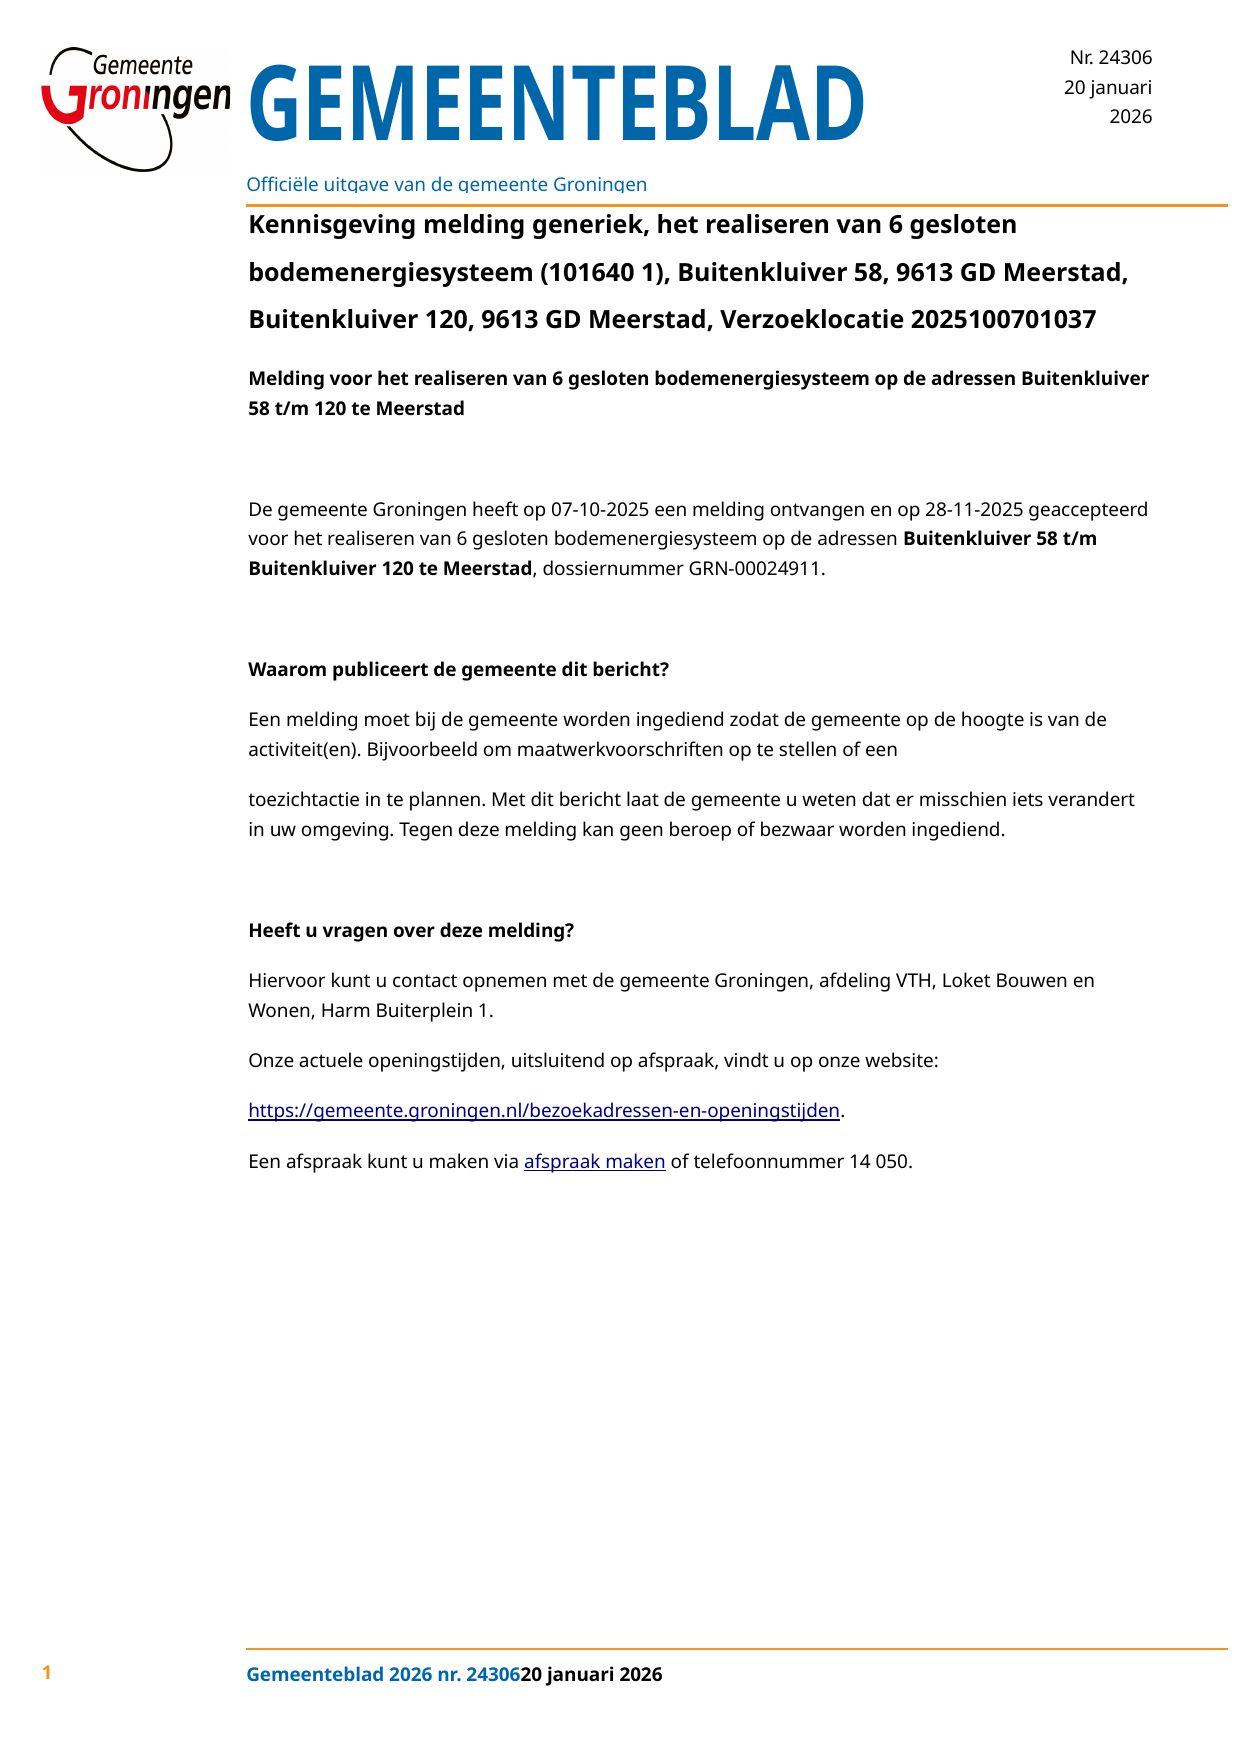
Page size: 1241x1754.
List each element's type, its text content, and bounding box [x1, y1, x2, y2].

text toezichtactie in te plannen. Met dit bericht laat de gemeente u weten dat er misschien iets verandert in uw omgeving. Tegen deze melding kan geen beroep of bezwaar worden ingediend. [248, 786, 1152, 842]
text Kennisgeving melding generiek, het realiseren van 6 gesloten bodemenergiesysteem (101640 1), Buitenkluiver 58, 9613 GD Meerstad, Buitenkluiver 120, 9613 GD Meerstad, Verzoeklocatie 2025100701037 [248, 207, 1152, 336]
text https://gemeente.groningen.nl/bezoekadressen-en-openingstijden. [248, 1098, 1152, 1123]
text Een afspraak kunt u maken via afspraak maken of telefoonnummer 14 050. [248, 1148, 1152, 1174]
text Hiervoor kunt u contact opnemen met de gemeente Groningen, afdeling VTH, Loket Bouwen en Wonen, Harm Buiterplein 1. [248, 967, 1152, 1022]
text Onze actuele openingstijden, uitsluitend op afspraak, vindt u op onze website: [248, 1047, 1152, 1073]
text Een melding moet bij de gemeente worden ingediend zodat de gemeente op de hoogte is van de activiteit(en). Bijvoorbeeld om maatwerkvoorschriften op te stellen of een [248, 706, 1152, 762]
text De gemeente Groningen heeft op 07-10-2025 een melding ontvangen en op 28-11-2025 geaccepteerd voor het realiseren van 6 gesloten bodemenergiesysteem op de adressen Buitenkluiver 58 t/m Buitenkluiver 120 te Meerstad, dossiernummer GRN-00024911. [248, 496, 1152, 581]
text Melding voor het realiseren van 6 gesloten bodemenergiesysteem op de adressen Buitenkluiver 58 t/m 120 te Meerstad [248, 366, 1152, 421]
text Heeft u vragen over deze melding? [248, 917, 1152, 942]
picture [41, 47, 231, 172]
text Waarom publiceert de gemeente dit bericht? [248, 656, 1152, 682]
